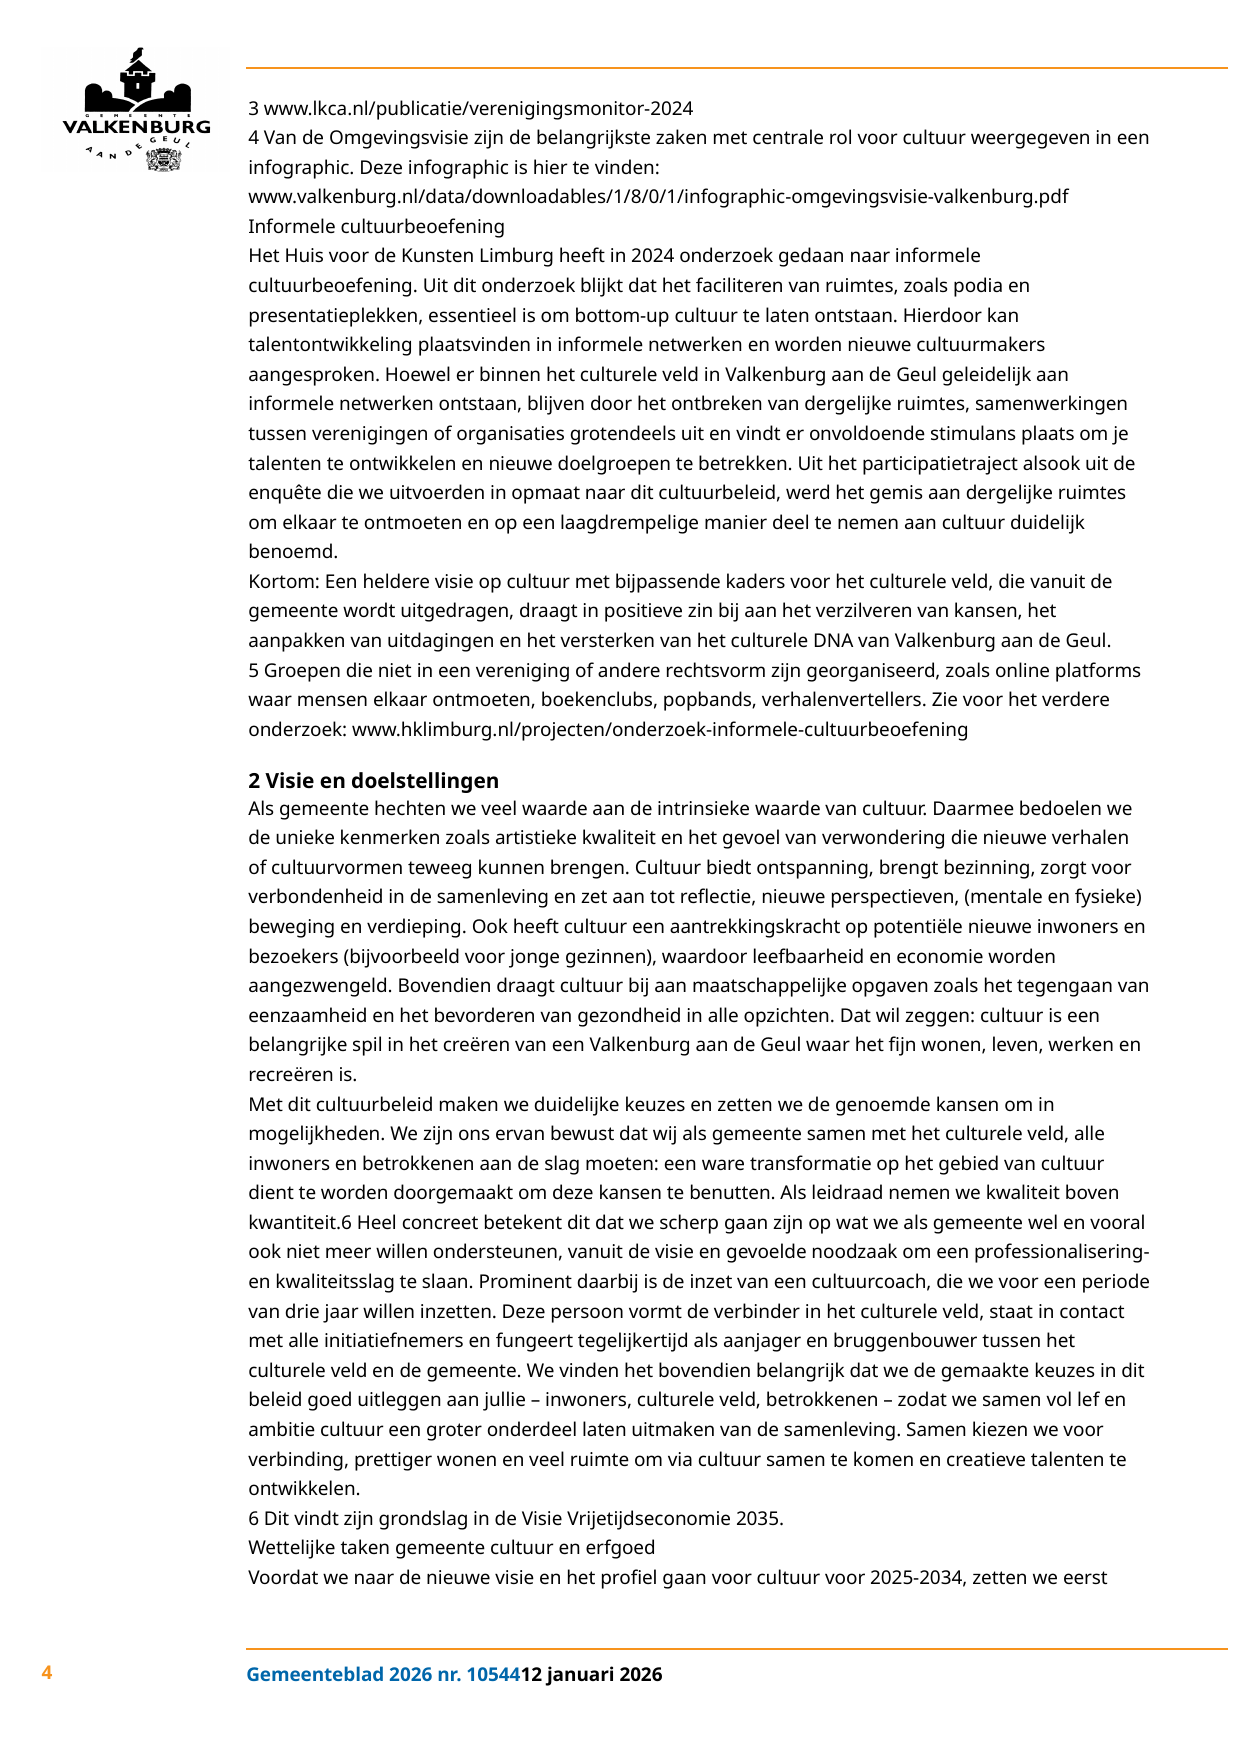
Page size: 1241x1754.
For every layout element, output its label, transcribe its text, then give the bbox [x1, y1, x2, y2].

text 5 Groepen die niet in een vereniging of andere rechtsvorm zijn georganiseerd, zoals online platforms waar mensen elkaar ontmoeten, boekenclubs, popbands, verhalenvertellers. Zie voor het verdere onderzoek: www.hklimburg.nl/projecten/onderzoek-informele-cultuurbeoefening [248, 657, 1152, 742]
text 4 Van de Omgevingsvisie zijn de belangrijkste zaken met centrale rol voor cultuur weergegeven in een infographic. Deze infographic is hier te vinden: www.valkenburg.nl/data/downloadables/1/8/0/1/infographic-omgevingsvisie-valkenburg.pdf [248, 124, 1152, 209]
text Kortom: Een heldere visie op cultuur met bijpassende kaders voor het culturele veld, die vanuit de gemeente wordt uitgedragen, draagt in positieve zin bij aan het verzilveren van kansen, het aanpakken van uitdagingen en het versterken van het culturele DNA van Valkenburg aan de Geul. [248, 568, 1152, 653]
text Voordat we naar de nieuwe visie en het profiel gaan voor cultuur voor 2025-2034, zetten we eerst [248, 1564, 1152, 1590]
text Wettelijke taken gemeente cultuur en erfgoed [248, 1534, 1152, 1560]
text 3 www.lkca.nl/publicatie/verenigingsmonitor-2024 [248, 95, 1152, 121]
text 2 Visie en doelstellingen [248, 766, 1152, 795]
text Met dit cultuurbeleid maken we duidelijke keuzes en zetten we de genoemde kansen om in mogelijkheden. We zijn ons ervan bewust dat wij als gemeente samen met het culturele veld, alle inwoners en betrokkenen aan de slag moeten: een ware transformatie op het gebied van cultuur dient te worden doorgemaakt om deze kansen te benutten. Als leidraad nemen we kwaliteit boven kwantiteit.6 Heel concreet betekent dit dat we scherp gaan zijn op wat we als gemeente wel en vooral ook niet meer willen ondersteunen, vanuit de visie en gevoelde noodzaak om een professionalisering- en kwaliteitsslag te slaan. Prominent daarbij is de inzet van een cultuurcoach, die we voor een periode van drie jaar willen inzetten. Deze persoon vormt de verbinder in het culturele veld, staat in contact met alle initiatiefnemers en fungeert tegelijkertijd als aanjager en bruggenbouwer tussen het culturele veld en de gemeente. We vinden het bovendien belangrijk dat we de gemaakte keuzes in dit beleid goed uitleggen aan jullie – inwoners, culturele veld, betrokkenen – zodat we samen vol lef en ambitie cultuur een groter onderdeel laten uitmaken van de samenleving. Samen kiezen we voor verbinding, prettiger wonen en veel ruimte om via cultuur samen te komen en creatieve talenten te ontwikkelen. [248, 1091, 1152, 1501]
text 6 Dit vindt zijn grondslag in de Visie Vrijetijdseconomie 2035. [248, 1505, 1152, 1531]
picture [41, 47, 231, 172]
text Als gemeente hechten we veel waarde aan de intrinsieke waarde van cultuur. Daarmee bedoelen we de unieke kenmerken zoals artistieke kwaliteit en het gevoel van verwondering die nieuwe verhalen of cultuurvormen teweeg kunnen brengen. Cultuur biedt ontspanning, brengt bezinning, zorgt voor verbondenheid in de samenleving en zet aan tot reflectie, nieuwe perspectieven, (mentale en fysieke) beweging en verdieping. Ook heeft cultuur een aantrekkingskracht op potentiële nieuwe inwoners en bezoekers (bijvoorbeeld voor jonge gezinnen), waardoor leefbaarheid en economie worden aangezwengeld. Bovendien draagt cultuur bij aan maatschappelijke opgaven zoals het tegengaan van eenzaamheid en het bevorderen van gezondheid in alle opzichten. Dat wil zeggen: cultuur is een belangrijke spil in het creëren van een Valkenburg aan de Geul waar het fijn wonen, leven, werken en recreëren is. [248, 795, 1152, 1087]
text Informele cultuurbeoefening [248, 213, 1152, 239]
text Het Huis voor de Kunsten Limburg heeft in 2024 onderzoek gedaan naar informele cultuurbeoefening. Uit dit onderzoek blijkt dat het faciliteren van ruimtes, zoals podia en presentatieplekken, essentieel is om bottom-up cultuur te laten ontstaan. Hierdoor kan talentontwikkeling plaatsvinden in informele netwerken en worden nieuwe cultuurmakers aangesproken. Hoewel er binnen het culturele veld in Valkenburg aan de Geul geleidelijk aan informele netwerken ontstaan, blijven door het ontbreken van dergelijke ruimtes, samenwerkingen tussen verenigingen of organisaties grotendeels uit en vindt er onvoldoende stimulans plaats om je talenten te ontwikkelen en nieuwe doelgroepen te betrekken. Uit het participatietraject alsook uit de enquête die we uitvoerden in opmaat naar dit cultuurbeleid, werd het gemis aan dergelijke ruimtes om elkaar te ontmoeten en op een laagdrempelige manier deel te nemen aan cultuur duidelijk benoemd. [248, 243, 1152, 564]
